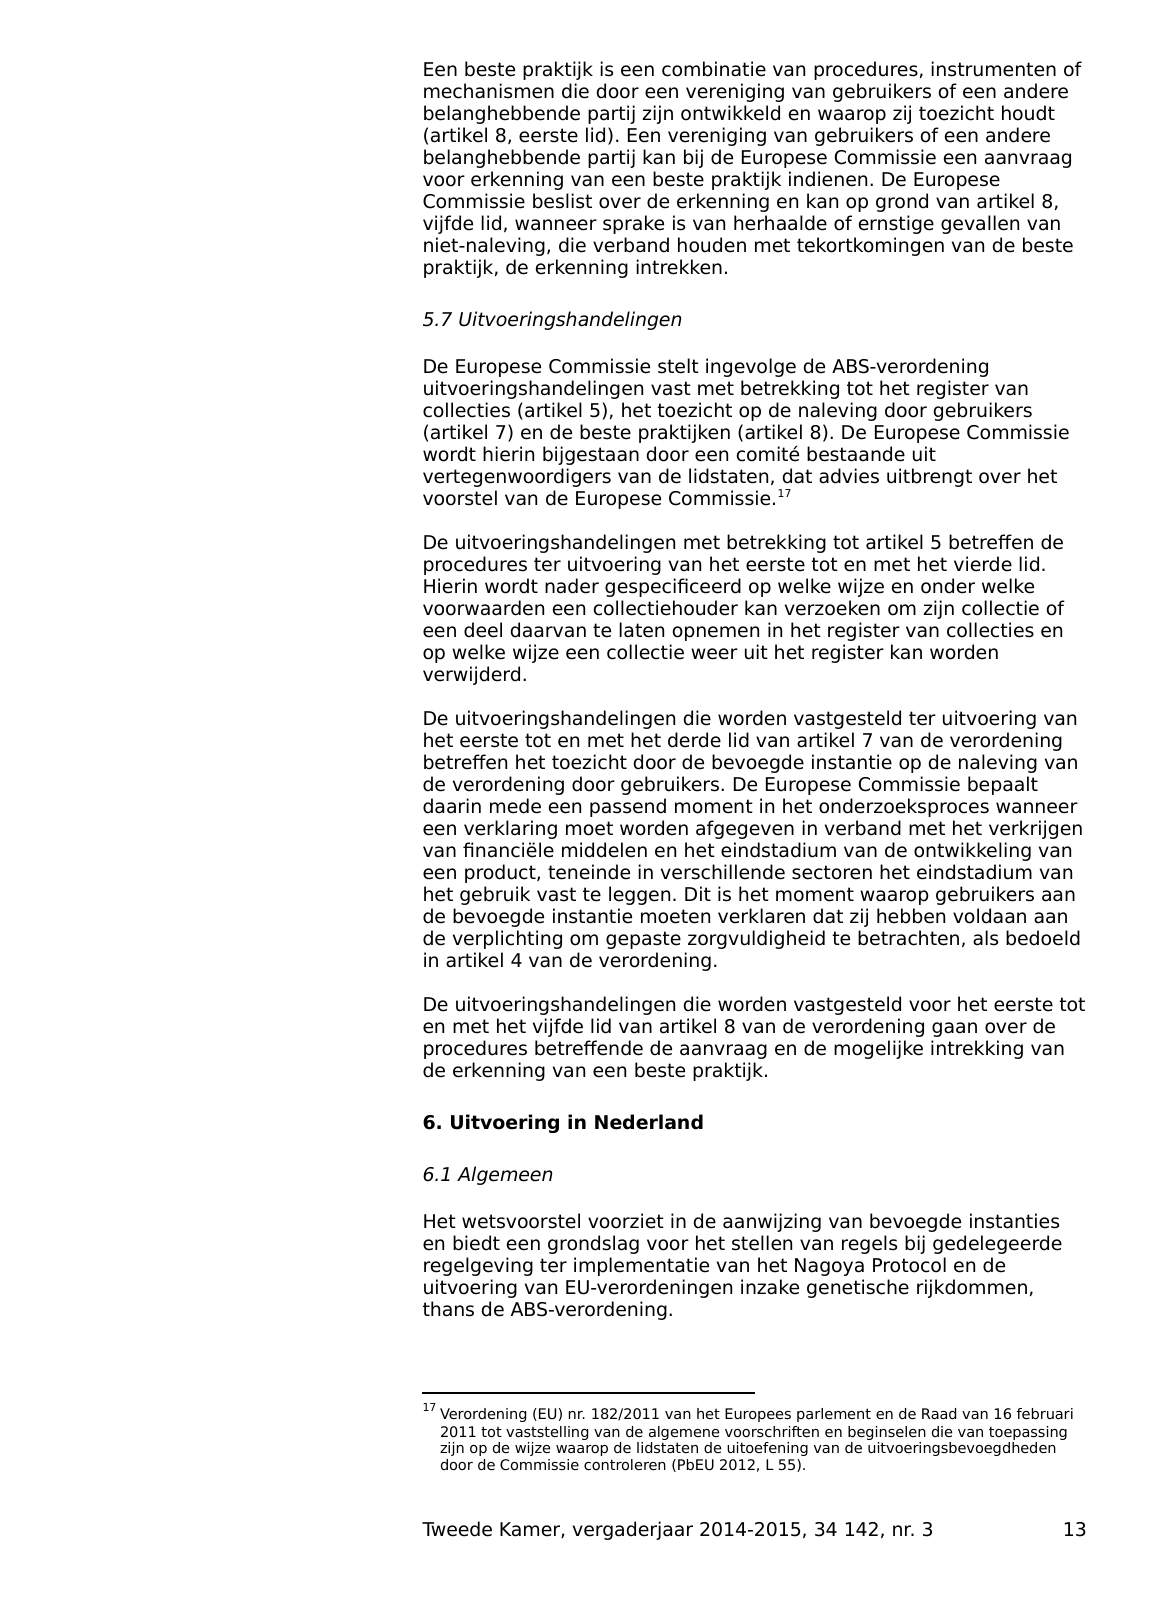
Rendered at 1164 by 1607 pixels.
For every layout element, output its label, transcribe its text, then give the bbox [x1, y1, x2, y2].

text De Europese Commissie stelt ingevolge de ABS-verordening uitvoeringshandelingen vast met betrekking tot het register van collecties (artikel 5), het toezicht op de naleving door gebruikers (artikel 7) en de beste praktijken (artikel 8). De Europese Commissie wordt hierin bijgestaan door een comité bestaande uit vertegenwoordigers van de lidstaten, dat advies uitbrengt over het voorstel van de Europese Commissie. [422, 356, 1087, 510]
subtitle 6.1 Algemeen [422, 1164, 1087, 1186]
text De uitvoeringshandelingen met betrekking tot artikel 5 betreffen de procedures ter uitvoering van het eerste tot en met het vierde lid. Hierin wordt nader gespecificeerd op welke wijze en onder welke voorwaarden een collectiehouder kan verzoeken om zijn collectie of een deel daarvan te laten opnemen in het register van collecties en op welke wijze een collectie weer uit het register kan worden verwijderd. [422, 532, 1087, 686]
subtitle 6. Uitvoering in Nederland [422, 1112, 1087, 1134]
text Verordening (EU) nr. 182/2011 van het Europees parlement en de Raad van 16 februari 2011 tot vaststelling van de algemene voorschriften en beginselen die van toepassing zijn op de wijze waarop de lidstaten de uitoefening van de uitvoeringsbevoegdheden door de Commissie controleren (PbEU 2012, L 55). [422, 1402, 1087, 1474]
text Een beste praktijk is een combinatie van procedures, instrumenten of mechanismen die door een vereniging van gebruikers of een andere belanghebbende partij zijn ontwikkeld en waarop zij toezicht houdt (artikel 8, eerste lid). Een vereniging van gebruikers of een andere belanghebbende partij kan bij de Europese Commissie een aanvraag voor erkenning van een beste praktijk indienen. De Europese Commissie beslist over de erkenning en kan op grond van artikel 8, vijfde lid, wanneer sprake is van herhaalde of ernstige gevallen van niet-naleving, die verband houden met tekortkomingen van de beste praktijk, de erkenning intrekken. [422, 59, 1087, 279]
text Het wetsvoorstel voorziet in de aanwijzing van bevoegde instanties en biedt een grondslag voor het stellen van regels bij gedelegeerde regelgeving ter implementatie van het Nagoya Protocol en de uitvoering van EU-verordeningen inzake genetische rijkdommen, thans de ABS-verordening. [422, 1211, 1087, 1321]
subtitle 5.7 Uitvoeringshandelingen [422, 309, 1087, 331]
text De uitvoeringshandelingen die worden vastgesteld voor het eerste tot en met het vijfde lid van artikel 8 van de verordening gaan over de procedures betreffende de aanvraag en de mogelijke intrekking van de erkenning van een beste praktijk. [422, 994, 1087, 1082]
text De uitvoeringshandelingen die worden vastgesteld ter uitvoering van het eerste tot en met het derde lid van artikel 7 van de verordening betreffen het toezicht door de bevoegde instantie op de naleving van de verordening door gebruikers. De Europese Commissie bepaalt daarin mede een passend moment in het onderzoeksproces wanneer een verklaring moet worden afgegeven in verband met het verkrijgen van financiële middelen en het eindstadium van de ontwikkeling van een product, teneinde in verschillende sectoren het eindstadium van het gebruik vast te leggen. Dit is het moment waarop gebruikers aan de bevoegde instantie moeten verklaren dat zij hebben voldaan aan de verplichting om gepaste zorgvuldigheid te betrachten, als bedoeld in artikel 4 van de verordening. [422, 708, 1087, 972]
